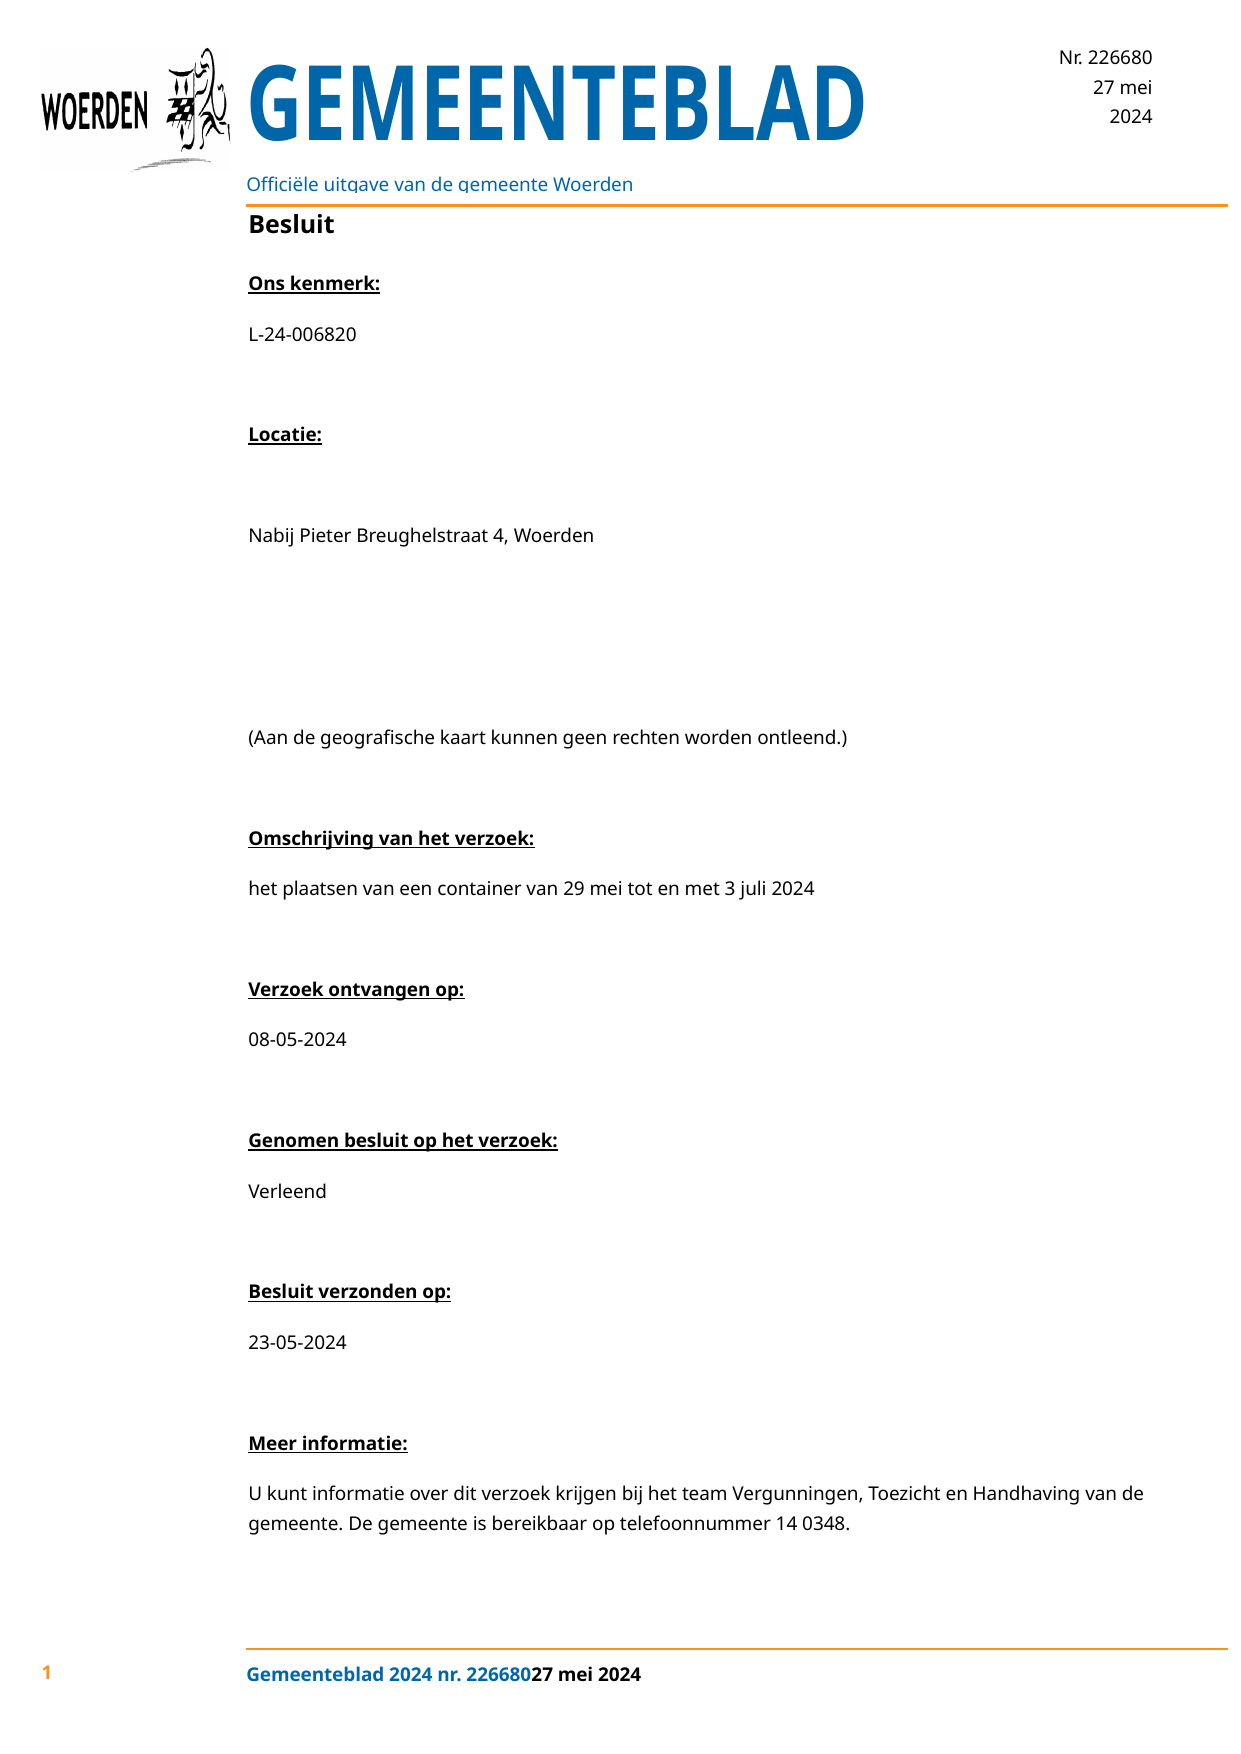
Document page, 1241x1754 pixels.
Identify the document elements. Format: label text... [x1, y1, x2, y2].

text L-24-006820 [248, 321, 1152, 346]
text het plaatsen van een container van 29 mei tot en met 3 juli 2024 [248, 875, 1152, 901]
text Genomen besluit op het verzoek: [248, 1127, 1152, 1153]
text Verleend [248, 1178, 1152, 1203]
text 08-05-2024 [248, 1027, 1152, 1052]
picture [41, 47, 231, 172]
text (Aan de geografische kaart kunnen geen rechten worden ontleend.) [248, 724, 1152, 750]
text Verzoek ontvangen op: [248, 976, 1152, 1002]
text U kunt informatie over dit verzoek krijgen bij het team Vergunningen, Toezicht en Handhaving van de gemeente. De gemeente is bereikbaar op telefoonnummer 14 0348. [248, 1480, 1152, 1536]
text Meer informatie: [248, 1430, 1152, 1456]
text Besluit verzonden op: [248, 1279, 1152, 1304]
text Omschrijving van het verzoek: [248, 825, 1152, 851]
text Ons kenmerk: [248, 270, 1152, 296]
text Nabij Pieter Breughelstraat 4, Woerden [248, 522, 1152, 548]
text Besluit [248, 207, 1152, 241]
text 23-05-2024 [248, 1329, 1152, 1355]
text Locatie: [248, 422, 1152, 447]
